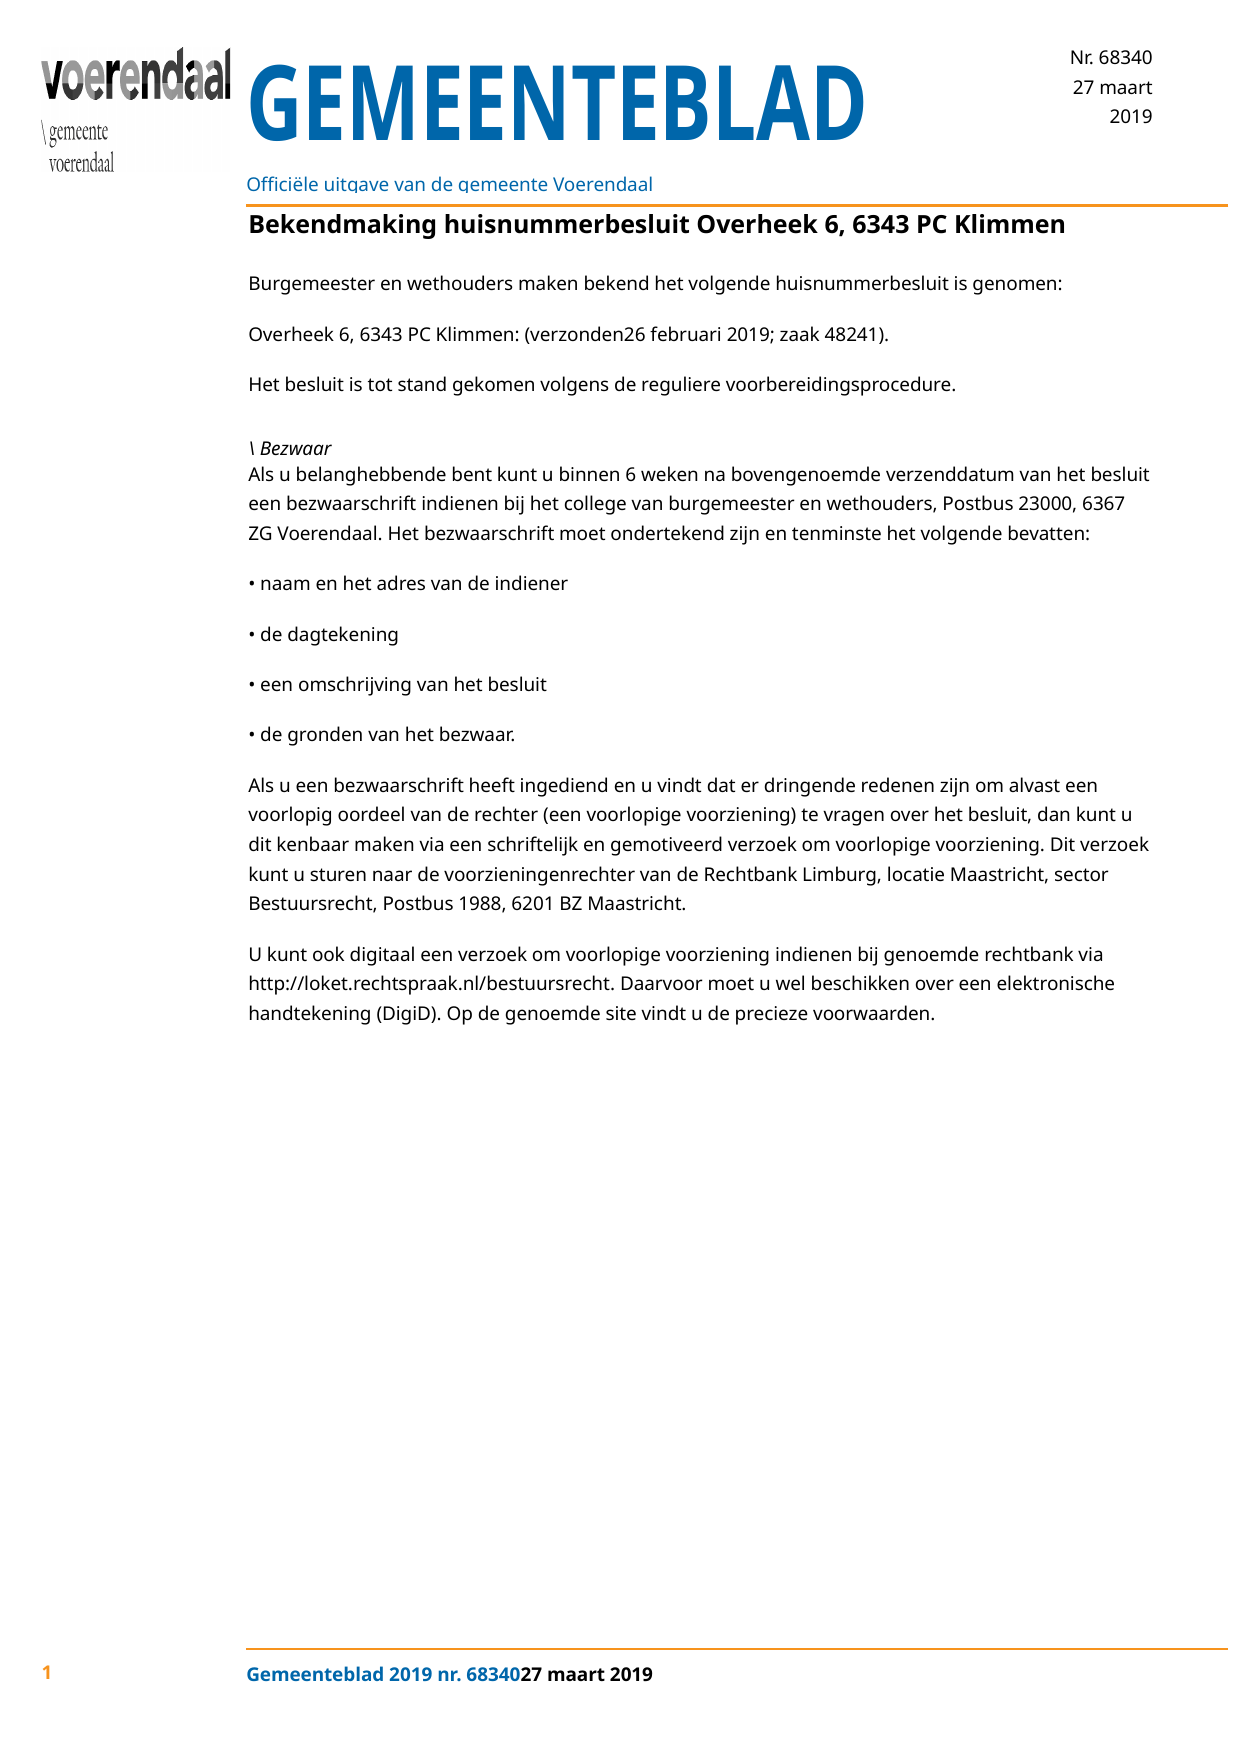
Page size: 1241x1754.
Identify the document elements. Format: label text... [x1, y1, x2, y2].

picture [41, 47, 231, 172]
text • naam en het adres van de indiener [248, 570, 1152, 596]
text Burgemeester en wethouders maken bekend het volgende huisnummerbesluit is genomen: [248, 270, 1152, 296]
text • een omschrijving van het besluit [248, 671, 1152, 697]
text \ Bezwaar [248, 435, 1152, 461]
text • de gronden van het bezwaar. [248, 722, 1152, 747]
text Het besluit is tot stand gekomen volgens de reguliere voorbereidingsprocedure. [248, 371, 1152, 397]
text Als u belanghebbende bent kunt u binnen 6 weken na bovengenoemde verzenddatum van het besluit een bezwaarschrift indienen bij het college van burgemeester en wethouders, Postbus 23000, 6367 ZG Voerendaal. Het bezwaarschrift moet ondertekend zijn en tenminste het volgende bevatten: [248, 461, 1152, 546]
text Overheek 6, 6343 PC Klimmen: (verzonden26 februari 2019; zaak 48241). [248, 321, 1152, 346]
text Als u een bezwaarschrift heeft ingediend en u vindt dat er dringende redenen zijn om alvast een voorlopig oordeel van de rechter (een voorlopige voorziening) te vragen over het besluit, dan kunt u dit kenbaar maken via een schriftelijk en gemotiveerd verzoek om voorlopige voorziening. Dit verzoek kunt u sturen naar de voorzieningenrechter van de Rechtbank Limburg, locatie Maastricht, sector Bestuursrecht, Postbus 1988, 6201 BZ Maastricht. [248, 772, 1152, 916]
text Bekendmaking huisnummerbesluit Overheek 6, 6343 PC Klimmen [248, 207, 1152, 241]
text U kunt ook digitaal een verzoek om voorlopige voorziening indienen bij genoemde rechtbank via http://loket.rechtspraak.nl/bestuursrecht. Daarvoor moet u wel beschikken over een elektronische handtekening (DigiD). Op de genoemde site vindt u de precieze voorwaarden. [248, 941, 1152, 1026]
text • de dagtekening [248, 621, 1152, 647]
